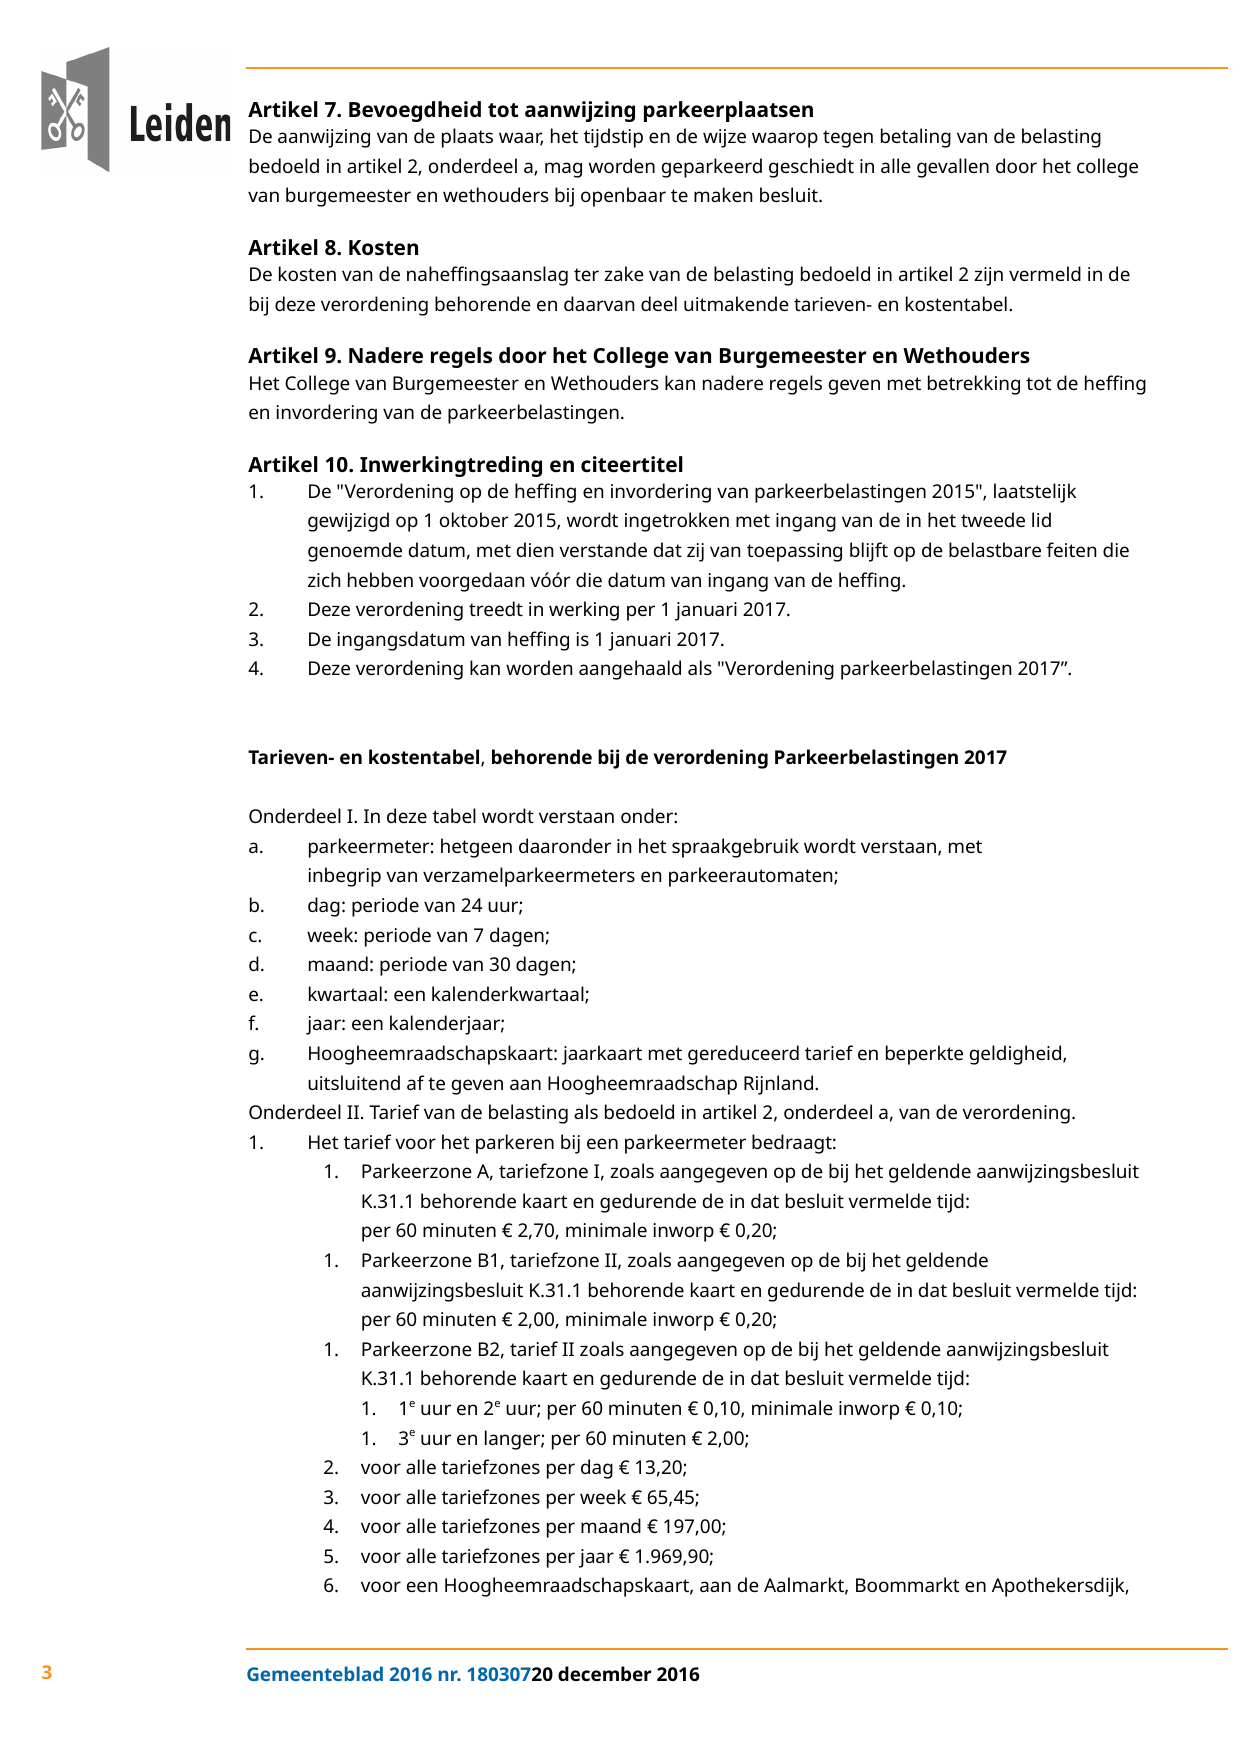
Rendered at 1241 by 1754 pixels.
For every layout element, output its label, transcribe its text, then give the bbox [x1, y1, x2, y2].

text Tarieven- en kostentabel, behorende bij de verordening Parkeerbelastingen 2017 [248, 744, 1152, 770]
list voor alle tariefzones per dag € 13,20; [323, 1454, 1152, 1480]
list parkeermeter: hetgeen daaronder in het spraakgebruik wordt verstaan, met [248, 833, 1152, 859]
list 1e uur en 2e uur; per 60 minuten € 0,10, minimale inworp € 0,10; [361, 1395, 1152, 1421]
list Deze verordening kan worden aangehaald als "Verordening parkeerbelastingen 2017”. [248, 656, 1152, 681]
text Artikel 8. Kosten [248, 233, 1152, 261]
picture [41, 47, 231, 172]
list Deze verordening treedt in werking per 1 januari 2017. [248, 596, 1152, 622]
text Onderdeel I. In deze tabel wordt verstaan onder: [248, 803, 1152, 829]
list voor alle tariefzones per maand € 197,00; [323, 1513, 1152, 1539]
list per 60 minuten € 2,70, minimale inworp € 0,20; [323, 1218, 1152, 1243]
list voor alle tariefzones per jaar € 1.969,90; [323, 1543, 1152, 1569]
list dag: periode van 24 uur; [248, 892, 1152, 918]
list Het tarief voor het parkeren bij een parkeermeter bedraagt: [248, 1129, 1152, 1155]
list week: periode van 7 dagen; [248, 922, 1152, 948]
text Het College van Burgemeester en Wethouders kan nadere regels geven met betrekking tot de heffing en invordering van de parkeerbelastingen. [248, 370, 1152, 425]
list jaar: een kalenderjaar; [248, 1011, 1152, 1036]
list kwartaal: een kalenderkwartaal; [248, 981, 1152, 1007]
list voor een Hoogheemraadschapskaart, aan de Aalmarkt, Boommarkt en Apothekersdijk, [323, 1573, 1152, 1598]
text Artikel 10. Inwerkingtreding en citeertitel [248, 450, 1152, 478]
list Hoogheemraadschapskaart: jaarkaart met gereduceerd tarief en beperkte geldigheid, uitsluitend af te geven aan Hoogheemraadschap Rijnland. [248, 1040, 1152, 1096]
list De "Verordening op de heffing en invordering van parkeerbelastingen 2015", laatstelijk gewijzigd op 1 oktober 2015, wordt ingetrokken met ingang van de in het tweede lid genoemde datum, met dien verstande dat zij van toepassing blijft op de belastbare feiten die zich hebben voorgedaan vóór die datum van ingang van de heffing. [248, 478, 1152, 593]
text Artikel 9. Nadere regels door het College van Burgemeester en Wethouders [248, 341, 1152, 370]
text Onderdeel II. Tarief van de belasting als bedoeld in artikel 2, onderdeel a, van de verordening. [248, 1099, 1152, 1125]
list 3e uur en langer; per 60 minuten € 2,00; [361, 1425, 1152, 1451]
list Parkeerzone B1, tariefzone II, zoals aangegeven op de bij het geldende aanwijzingsbesluit K.31.1 behorende kaart en gedurende de in dat besluit vermelde tijd: per 60 minuten € 2,00, minimale inworp € 0,20; [323, 1247, 1152, 1332]
text Artikel 7. Bevoegdheid tot aanwijzing parkeerplaatsen [248, 95, 1152, 123]
list voor alle tariefzones per week € 65,45; [323, 1484, 1152, 1510]
list De ingangsdatum van heffing is 1 januari 2017. [248, 626, 1152, 652]
list maand: periode van 30 dagen; [248, 951, 1152, 977]
list Parkeerzone A, tariefzone I, zoals aangegeven op de bij het geldende aanwijzingsbesluit K.31.1 behorende kaart en gedurende de in dat besluit vermelde tijd: [323, 1158, 1152, 1214]
list Parkeerzone B2, tarief II zoals aangegeven op de bij het geldende aanwijzingsbesluit K.31.1 behorende kaart en gedurende de in dat besluit vermelde tijd: [323, 1336, 1152, 1391]
list inbegrip van verzamelparkeermeters en parkeerautomaten; [248, 863, 1152, 888]
text De aanwijzing van de plaats waar, het tijdstip en de wijze waarop tegen betaling van de belasting bedoeld in artikel 2, onderdeel a, mag worden geparkeerd geschiedt in alle gevallen door het college van burgemeester en wethouders bij openbaar te maken besluit. [248, 123, 1152, 208]
text De kosten van de naheffingsaanslag ter zake van de belasting bedoeld in artikel 2 zijn vermeld in de bij deze verordening behorende en daarvan deel uitmakende tarieven- en kostentabel. [248, 261, 1152, 317]
